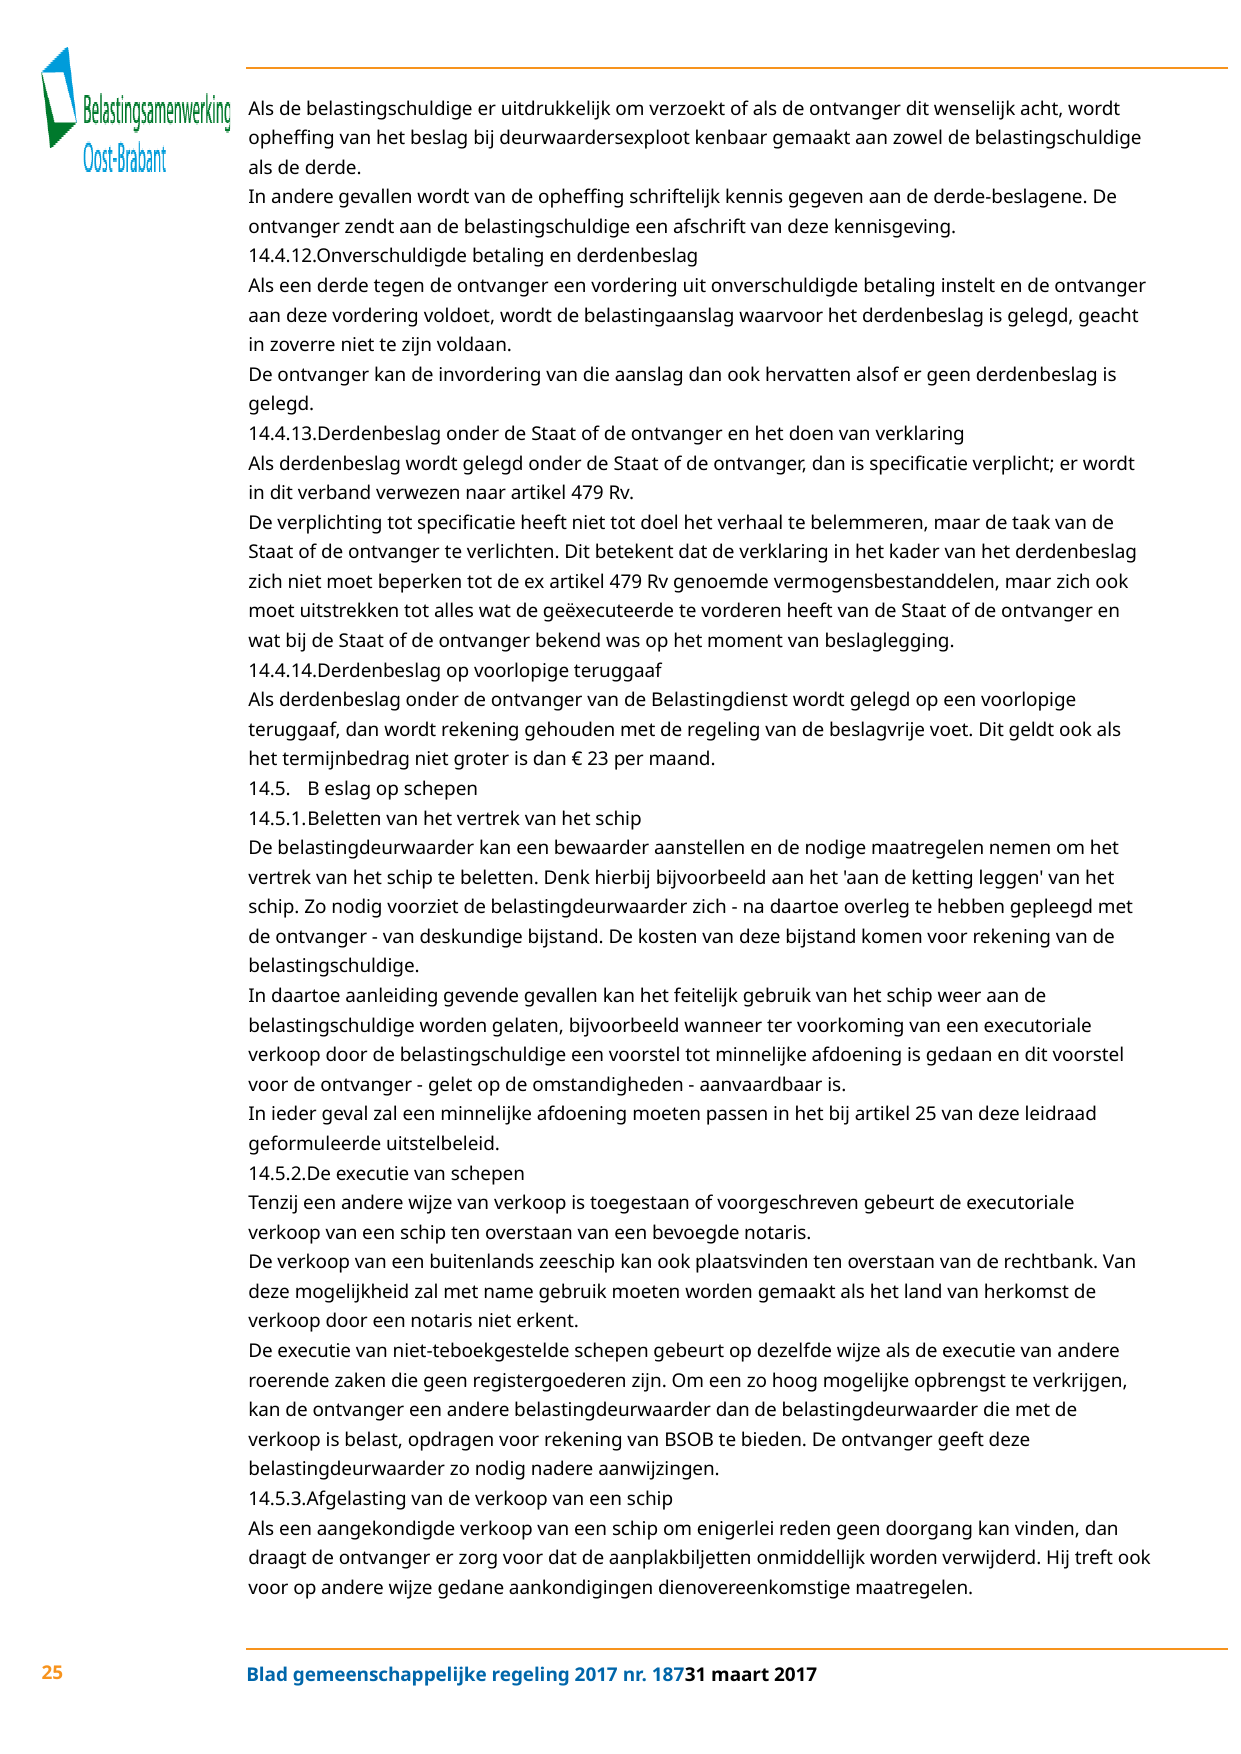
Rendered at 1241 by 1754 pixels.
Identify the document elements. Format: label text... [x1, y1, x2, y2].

text Als een derde tegen de ontvanger een vordering uit onverschuldigde betaling instelt en de ontvanger aan deze vordering voldoet, wordt de belastingaanslag waarvoor het derdenbeslag is gelegd, geacht in zoverre niet te zijn voldaan. [248, 272, 1152, 357]
text Tenzij een andere wijze van verkoop is toegestaan of voorgeschreven gebeurt de executoriale verkoop van een schip ten overstaan van een bevoegde notaris. [248, 1189, 1152, 1245]
picture [91, 163, 96, 172]
picture [129, 155, 134, 172]
text In daartoe aanleiding gevende gevallen kan het feitelijk gebruik van het schip weer aan de belastingschuldige worden gelaten, bijvoorbeeld wanneer ter voorkoming van een executoriale verkoop door de belastingschuldige een voorstel tot minnelijke afdoening is gedaan en dit voorstel voor de ontvanger - gelet op de omstandigheden - aanvaardbaar is. [248, 982, 1152, 1097]
text Als derdenbeslag onder de ontvanger van de Belastingdienst wordt gelegd op een voorlopige teruggaaf, dan wordt rekening gehouden met de regeling van de beslagvrije voet. Dit geldt ook als het termijnbedrag niet groter is dan € 23 per maand. [248, 686, 1152, 771]
picture [41, 47, 231, 172]
list B eslag op schepen [248, 775, 1152, 801]
text De verplichting tot specificatie heeft niet tot doel het verhaal te belemmeren, maar de taak van de Staat of de ontvanger te verlichten. Dit betekent dat de verklaring in het kader van het derdenbeslag zich niet moet beperken tot de ex artikel 479 Rv genoemde vermogensbestanddelen, maar zich ook moet uitstrekken tot alles wat de geëxecuteerde te vorderen heeft van de Staat of de ontvanger en wat bij de Staat of de ontvanger bekend was op het moment van beslaglegging. [248, 509, 1152, 653]
list Beletten van het vertrek van het schip [248, 805, 1152, 831]
text In andere gevallen wordt van de opheffing schriftelijk kennis gegeven aan de derde-beslagene. De ontvanger zendt aan de belastingschuldige een afschrift van deze kennisgeving. [248, 183, 1152, 239]
text Als derdenbeslag wordt gelegd onder de Staat of de ontvanger, dan is specificatie verplicht; er wordt in dit verband verwezen naar artikel 479 Rv. [248, 450, 1152, 505]
text Als een aangekondigde verkoop van een schip om enigerlei reden geen doorgang kan vinden, dan draagt de ontvanger er zorg voor dat de aanplakbiljetten onmiddellijk worden verwijderd. Hij treft ook voor op andere wijze gedane aankondigingen dienovereenkomstige maatregelen. [248, 1515, 1152, 1600]
text Als de belastingschuldige er uitdrukkelijk om verzoekt of als de ontvanger dit wenselijk acht, wordt opheffing van het beslag bij deurwaardersexploot kenbaar gemaakt aan zowel de belastingschuldige als de derde. [248, 95, 1152, 180]
text In ieder geval zal een minnelijke afdoening moeten passen in het bij artikel 25 van deze leidraad geformuleerde uitstelbeleid. [248, 1101, 1152, 1156]
text 14.5.3.Afgelasting van de verkoop van een schip [248, 1485, 1152, 1511]
text De ontvanger kan de invordering van die aanslag dan ook hervatten alsof er geen derdenbeslag is gelegd. [248, 361, 1152, 416]
text De belastingdeurwaarder kan een bewaarder aanstellen en de nodige maatregelen nemen om het vertrek van het schip te beletten. Denk hierbij bijvoorbeeld aan het 'aan de ketting leggen' van het schip. Zo nodig voorziet de belastingdeurwaarder zich - na daartoe overleg te hebben gepleegd met de ontvanger - van deskundige bijstand. De kosten van deze bijstand komen voor rekening van de belastingschuldige. [248, 834, 1152, 978]
text 14.4.12.Onverschuldigde betaling en derdenbeslag [248, 243, 1152, 268]
picture [100, 161, 105, 172]
text De executie van niet-teboekgestelde schepen gebeurt op dezelfde wijze als de executie van andere roerende zaken die geen registergoederen zijn. Om een zo hoog mogelijke opbrengst te verkrijgen, kan de ontvanger een andere belastingdeurwaarder dan de belastingdeurwaarder die met de verkoop is belast, opdragen voor rekening van BSOB te bieden. De ontvanger geeft deze belastingdeurwaarder zo nodig nadere aanwijzingen. [248, 1337, 1152, 1481]
text 14.5.2.De executie van schepen [248, 1160, 1152, 1186]
text 14.4.13.Derdenbeslag onder de Staat of de ontvanger en het doen van verklaring [248, 420, 1152, 446]
text 14.4.14.Derdenbeslag op voorlopige teruggaaf [248, 657, 1152, 683]
picture [86, 146, 91, 169]
text De verkoop van een buitenlands zeeschip kan ook plaatsvinden ten overstaan van de rechtbank. Van deze mogelijkheid zal met name gebruik moeten worden gemaakt als het land van herkomst de verkoop door een notaris niet erkent. [248, 1248, 1152, 1333]
